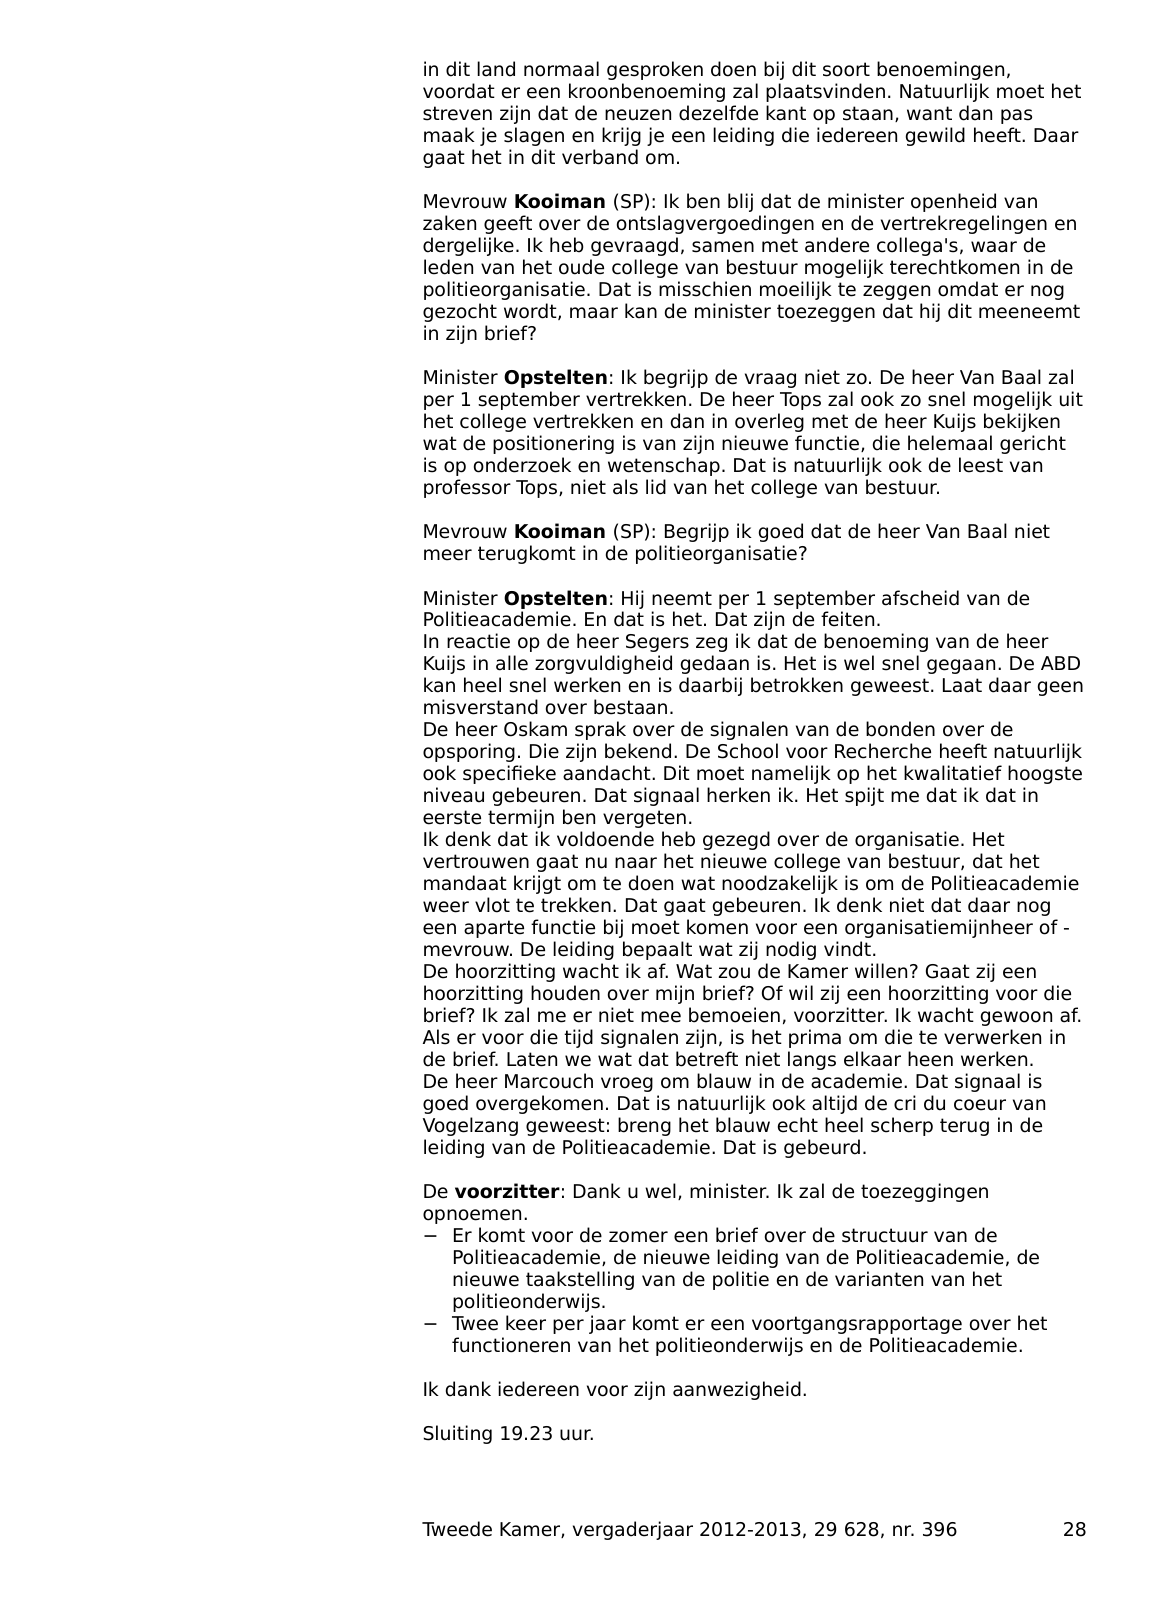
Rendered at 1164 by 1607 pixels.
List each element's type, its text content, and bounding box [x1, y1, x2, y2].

text Minister Opstelten: Hij neemt per 1 september afscheid van de Politieacademie. En dat is het. Dat zijn de feiten. [422, 587, 1087, 631]
text − Twee keer per jaar komt er een voortgangsrapportage over het functioneren van het politieonderwijs en de Politieacademie. [422, 1313, 1087, 1357]
text De hoorzitting wacht ik af. Wat zou de Kamer willen? Gaat zij een hoorzitting houden over mijn brief? Of wil zij een hoorzitting voor die brief? Ik zal me er niet mee bemoeien, voorzitter. Ik wacht gewoon af. Als er voor die tijd signalen zijn, is het prima om die te verwerken in de brief. Laten we wat dat betreft niet langs elkaar heen werken. [422, 961, 1087, 1071]
text in dit land normaal gesproken doen bij dit soort benoemingen, voordat er een kroonbenoeming zal plaatsvinden. Natuurlijk moet het streven zijn dat de neuzen dezelfde kant op staan, want dan pas maak je slagen en krijg je een leiding die iedereen gewild heeft. Daar gaat het in dit verband om. [422, 59, 1087, 169]
text − Er komt voor de zomer een brief over de structuur van de Politieacademie, de nieuwe leiding van de Politieacademie, de nieuwe taakstelling van de politie en de varianten van het politieonderwijs. [422, 1225, 1087, 1313]
text Sluiting 19.23 uur. [422, 1423, 1087, 1445]
text Ik denk dat ik voldoende heb gezegd over de organisatie. Het vertrouwen gaat nu naar het nieuwe college van bestuur, dat het mandaat krijgt om te doen wat noodzakelijk is om de Politieacademie weer vlot te trekken. Dat gaat gebeuren. Ik denk niet dat daar nog een aparte functie bij moet komen voor een organisatiemijnheer of -mevrouw. De leiding bepaalt wat zij nodig vindt. [422, 829, 1087, 961]
text Ik dank iedereen voor zijn aanwezigheid. [422, 1379, 1087, 1401]
text In reactie op de heer Segers zeg ik dat de benoeming van de heer Kuijs in alle zorgvuldigheid gedaan is. Het is wel snel gegaan. De ABD kan heel snel werken en is daarbij betrokken geweest. Laat daar geen misverstand over bestaan. [422, 631, 1087, 719]
text Minister Opstelten: Ik begrijp de vraag niet zo. De heer Van Baal zal per 1 september vertrekken. De heer Tops zal ook zo snel mogelijk uit het college vertrekken en dan in overleg met de heer Kuijs bekijken wat de positionering is van zijn nieuwe functie, die helemaal gericht is op onderzoek en wetenschap. Dat is natuurlijk ook de leest van professor Tops, niet als lid van het college van bestuur. [422, 367, 1087, 499]
text Mevrouw Kooiman (SP): Begrijp ik goed dat de heer Van Baal niet meer terugkomt in de politieorganisatie? [422, 521, 1087, 565]
text De heer Marcouch vroeg om blauw in de academie. Dat signaal is goed overgekomen. Dat is natuurlijk ook altijd de cri du coeur van Vogelzang geweest: breng het blauw echt heel scherp terug in de leiding van de Politieacademie. Dat is gebeurd. [422, 1071, 1087, 1159]
text Mevrouw Kooiman (SP): Ik ben blij dat de minister openheid van zaken geeft over de ontslagvergoedingen en de vertrekregelingen en dergelijke. Ik heb gevraagd, samen met andere collega's, waar de leden van het oude college van bestuur mogelijk terechtkomen in de politieorganisatie. Dat is misschien moeilijk te zeggen omdat er nog gezocht wordt, maar kan de minister toezeggen dat hij dit meeneemt in zijn brief? [422, 191, 1087, 345]
text De heer Oskam sprak over de signalen van de bonden over de opsporing. Die zijn bekend. De School voor Recherche heeft natuurlijk ook specifieke aandacht. Dit moet namelijk op het kwalitatief hoogste niveau gebeuren. Dat signaal herken ik. Het spijt me dat ik dat in eerste termijn ben vergeten. [422, 719, 1087, 829]
text De voorzitter: Dank u wel, minister. Ik zal de toezeggingen opnoemen. [422, 1181, 1087, 1225]
